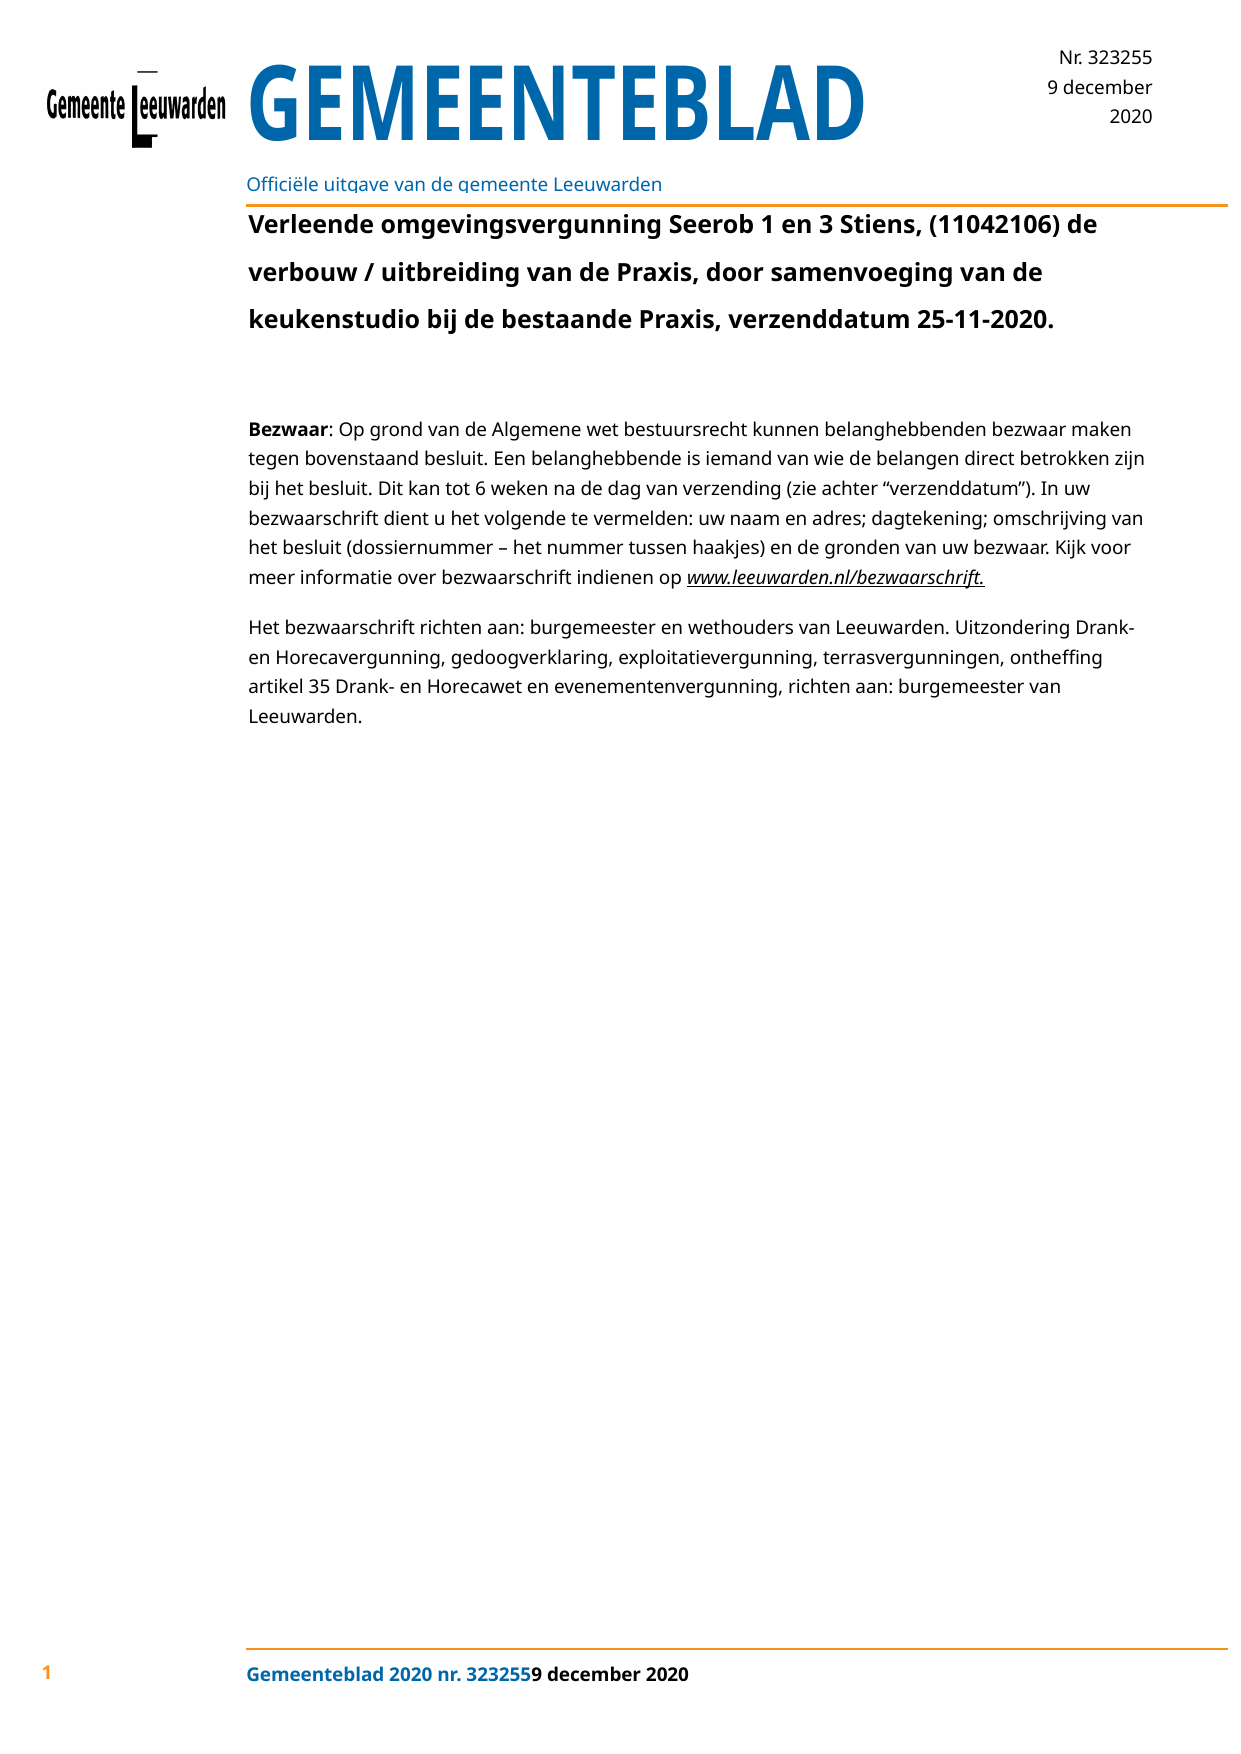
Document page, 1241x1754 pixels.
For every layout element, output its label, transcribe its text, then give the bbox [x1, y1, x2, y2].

text Het bezwaarschrift richten aan: burgemeester en wethouders van Leeuwarden. Uitzondering Drank- en Horecavergunning, gedoogverklaring, exploitatievergunning, terrasvergunningen, ontheffing artikel 35 Drank- en Horecawet en evenementenvergunning, richten aan: burgemeester van Leeuwarden. [248, 614, 1152, 729]
text Verleende omgevingsvergunning Seerob 1 en 3 Stiens, (11042106) de verbouw / uitbreiding van de Praxis, door samenvoeging van de keukenstudio bij de bestaande Praxis, verzenddatum 25-11-2020. [248, 207, 1152, 336]
text Bezwaar: Op grond van de Algemene wet bestuursrecht kunnen belanghebbenden bezwaar maken tegen bovenstaand besluit. Een belanghebbende is iemand van wie de belangen direct betrokken zijn bij het besluit. Dit kan tot 6 weken na de dag van verzending (zie achter “verzenddatum”). In uw bezwaarschrift dient u het volgende te vermelden: uw naam en adres; dagtekening; omschrijving van het besluit (dossiernummer – het nummer tussen haakjes) en de gronden van uw bezwaar. Kijk voor meer informatie over bezwaarschrift indienen op www.leeuwarden.nl/bezwaarschrift. [248, 416, 1152, 589]
picture [41, 47, 231, 172]
